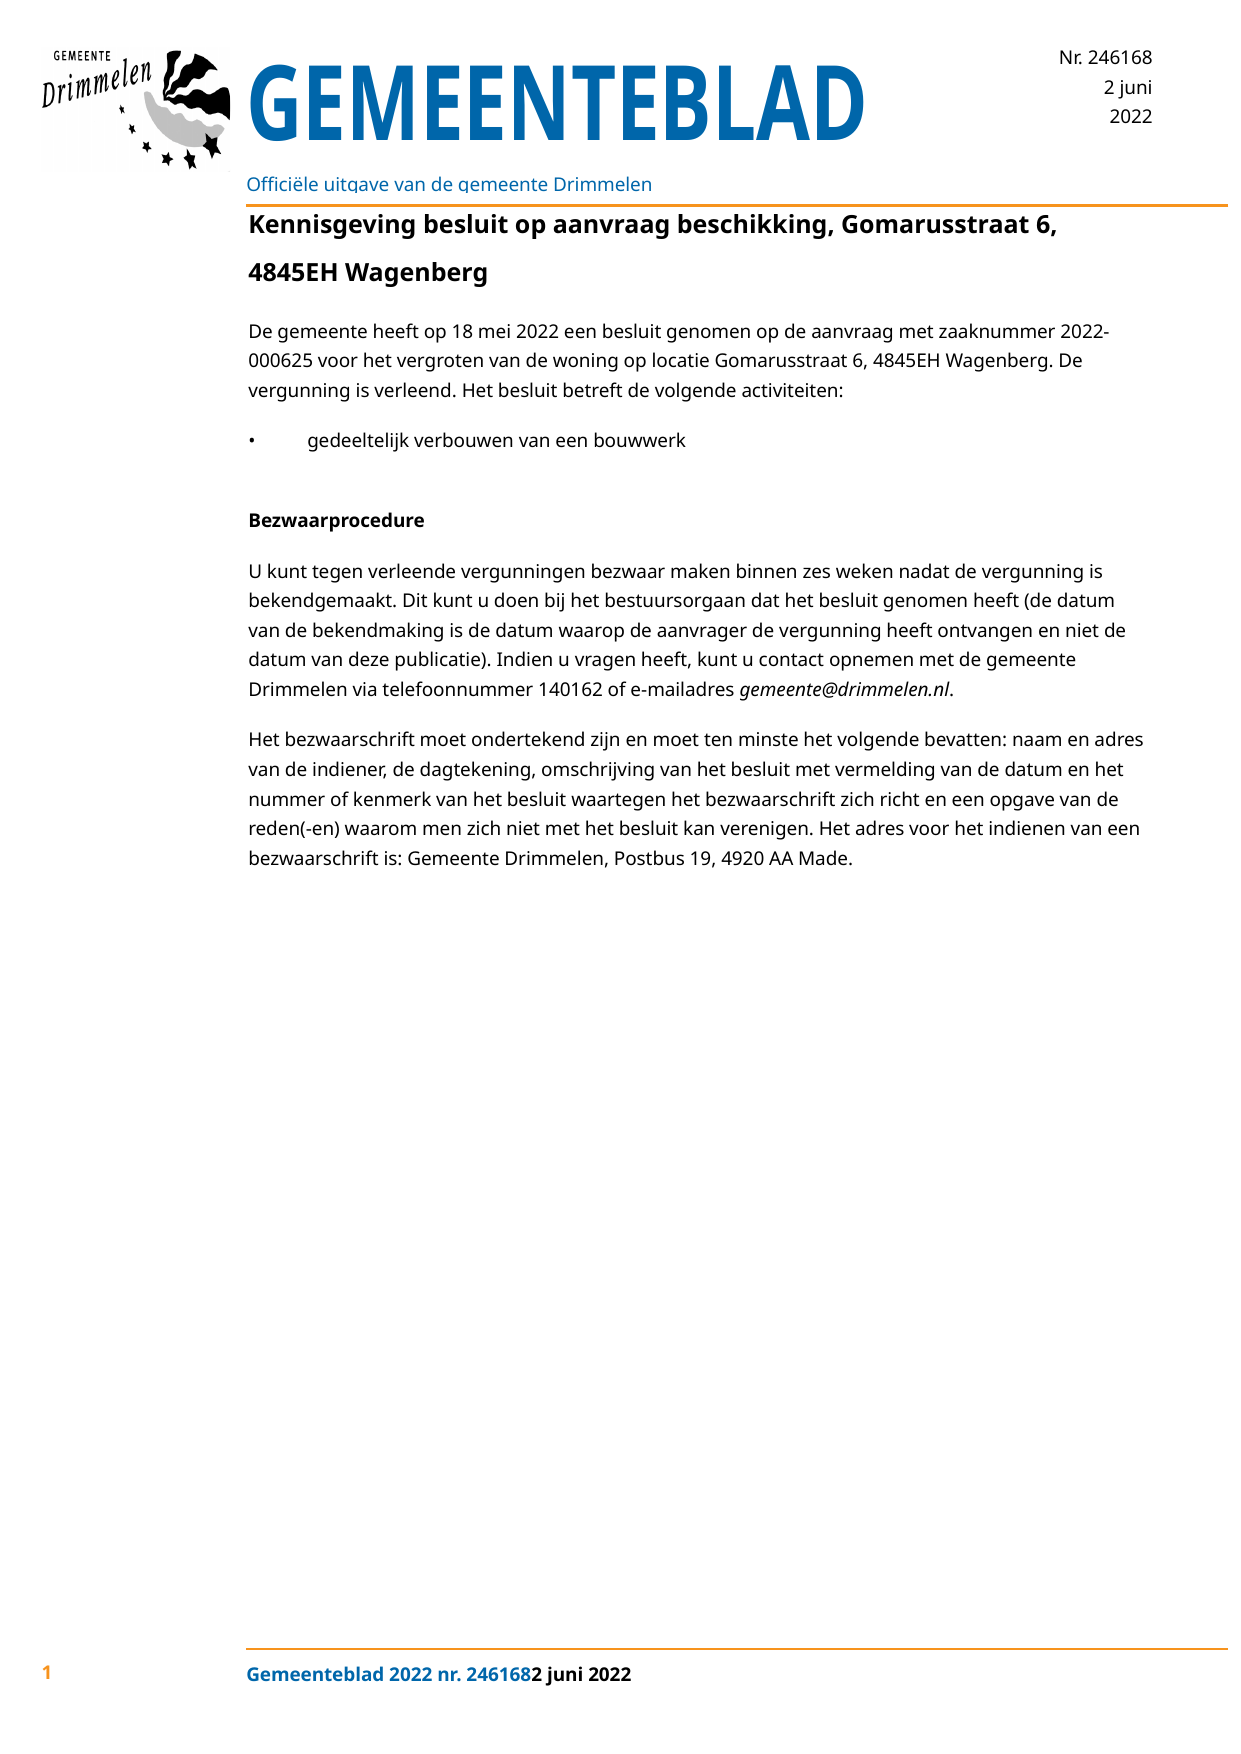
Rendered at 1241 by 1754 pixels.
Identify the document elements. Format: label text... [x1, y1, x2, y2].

text U kunt tegen verleende vergunningen bezwaar maken binnen zes weken nadat de vergunning is bekendgemaakt. Dit kunt u doen bij het bestuursorgaan dat het besluit genomen heeft (de datum van de bekendmaking is de datum waarop de aanvrager de vergunning heeft ontvangen en niet de datum van deze publicatie). Indien u vragen heeft, kunt u contact opnemen met de gemeente Drimmelen via telefoonnummer 140162 of e-mailadres gemeente@drimmelen.nl. [248, 558, 1152, 702]
list gedeeltelijk verbouwen van een bouwwerk [248, 427, 1152, 453]
text Het bezwaarschrift moet ondertekend zijn en moet ten minste het volgende bevatten: naam en adres van de indiener, de dagtekening, omschrijving van het besluit met vermelding van de datum en het nummer of kenmerk van het besluit waartegen het bezwaarschrift zich richt en een opgave van de reden(-en) waarom men zich niet met het besluit kan verenigen. Het adres voor het indienen van een bezwaarschrift is: Gemeente Drimmelen, Postbus 19, 4920 AA Made. [248, 727, 1152, 871]
text De gemeente heeft op 18 mei 2022 een besluit genomen op de aanvraag met zaaknummer 2022-000625 voor het vergroten van de woning op locatie Gomarusstraat 6, 4845EH Wagenberg. De vergunning is verleend. Het besluit betreft de volgende activiteiten: [248, 318, 1152, 403]
text Bezwaarprocedure [248, 507, 1152, 533]
picture [41, 47, 231, 172]
text Kennisgeving besluit op aanvraag beschikking, Gomarusstraat 6, 4845EH Wagenberg [248, 207, 1152, 288]
